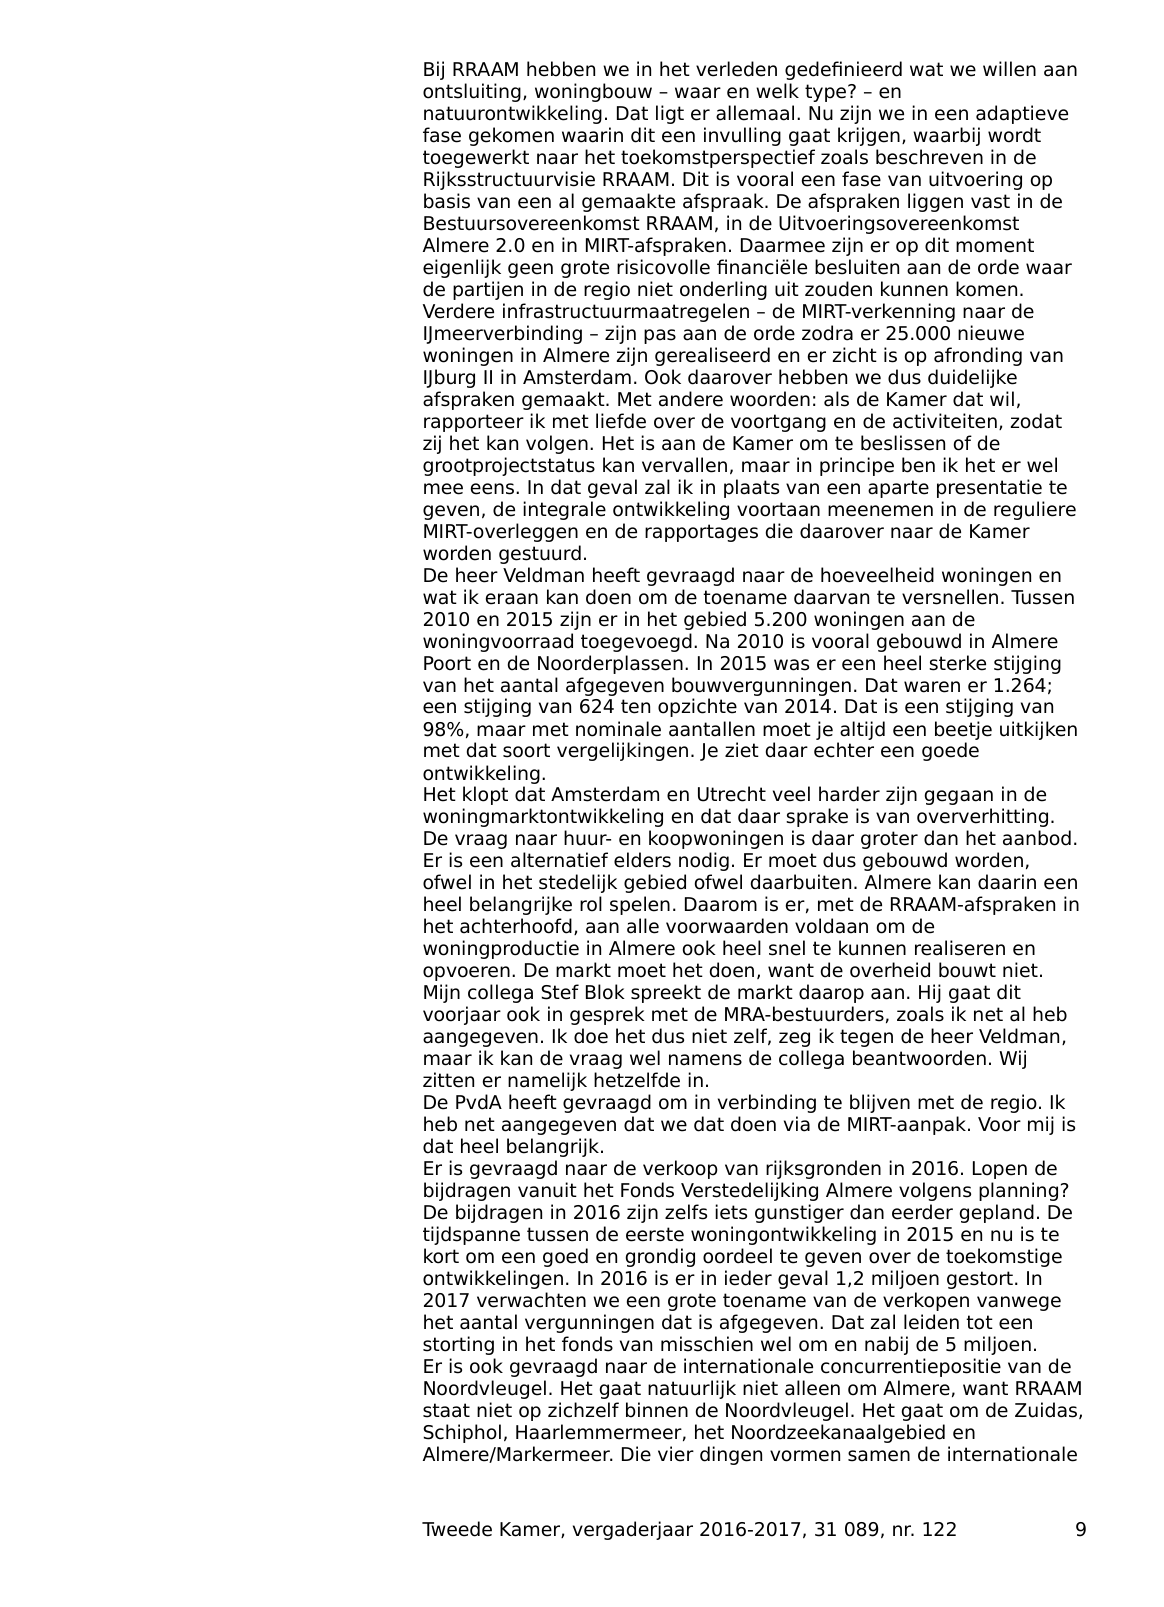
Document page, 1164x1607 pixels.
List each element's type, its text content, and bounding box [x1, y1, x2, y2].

text Verdere infrastructuurmaatregelen – de MIRT-verkenning naar de IJmeerverbinding – zijn pas aan de orde zodra er 25.000 nieuwe woningen in Almere zijn gerealiseerd en er zicht is op afronding van IJburg II in Amsterdam. Ook daarover hebben we dus duidelijke afspraken gemaakt. Met andere woorden: als de Kamer dat wil, rapporteer ik met liefde over de voortgang en de activiteiten, zodat zij het kan volgen. Het is aan de Kamer om te beslissen of de grootprojectstatus kan vervallen, maar in principe ben ik het er wel mee eens. In dat geval zal ik in plaats van een aparte presentatie te geven, de integrale ontwikkeling voortaan meenemen in de reguliere MIRT-overleggen en de rapportages die daarover naar de Kamer worden gestuurd. [422, 301, 1087, 564]
text Er is gevraagd naar de verkoop van rijksgronden in 2016. Lopen de bijdragen vanuit het Fonds Verstedelijking Almere volgens planning? De bijdragen in 2016 zijn zelfs iets gunstiger dan eerder gepland. De tijdspanne tussen de eerste woningontwikkeling in 2015 en nu is te kort om een goed en grondig oordeel te geven over de toekomstige ontwikkelingen. In 2016 is er in ieder geval 1,2 miljoen gestort. In 2017 verwachten we een grote toename van de verkopen vanwege het aantal vergunningen dat is afgegeven. Dat zal leiden tot een storting in het fonds van misschien wel om en nabij de 5 miljoen. [422, 1158, 1087, 1356]
text De PvdA heeft gevraagd om in verbinding te blijven met de regio. Ik heb net aangegeven dat we dat doen via de MIRT-aanpak. Voor mij is dat heel belangrijk. [422, 1092, 1087, 1158]
text De heer Veldman heeft gevraagd naar de hoeveelheid woningen en wat ik eraan kan doen om de toename daarvan te versnellen. Tussen 2010 en 2015 zijn er in het gebied 5.200 woningen aan de woningvoorraad toegevoegd. Na 2010 is vooral gebouwd in Almere Poort en de Noorderplassen. In 2015 was er een heel sterke stijging van het aantal afgegeven bouwvergunningen. Dat waren er 1.264; een stijging van 624 ten opzichte van 2014. Dat is een stijging van 98%, maar met nominale aantallen moet je altijd een beetje uitkijken met dat soort vergelijkingen. Je ziet daar echter een goede ontwikkeling. [422, 564, 1087, 784]
text Het klopt dat Amsterdam en Utrecht veel harder zijn gegaan in de woningmarktontwikkeling en dat daar sprake is van oververhitting. De vraag naar huur- en koopwoningen is daar groter dan het aanbod. Er is een alternatief elders nodig. Er moet dus gebouwd worden, ofwel in het stedelijk gebied ofwel daarbuiten. Almere kan daarin een heel belangrijke rol spelen. Daarom is er, met de RRAAM-afspraken in het achterhoofd, aan alle voorwaarden voldaan om de woningproductie in Almere ook heel snel te kunnen realiseren en opvoeren. De markt moet het doen, want de overheid bouwt niet. Mijn collega Stef Blok spreekt de markt daarop aan. Hij gaat dit voorjaar ook in gesprek met de MRA-bestuurders, zoals ik net al heb aangegeven. Ik doe het dus niet zelf, zeg ik tegen de heer Veldman, maar ik kan de vraag wel namens de collega beantwoorden. Wij zitten er namelijk hetzelfde in. [422, 784, 1087, 1092]
text Bij RRAAM hebben we in het verleden gedefinieerd wat we willen aan ontsluiting, woningbouw – waar en welk type? – en natuurontwikkeling. Dat ligt er allemaal. Nu zijn we in een adaptieve fase gekomen waarin dit een invulling gaat krijgen, waarbij wordt toegewerkt naar het toekomstperspectief zoals beschreven in de Rijksstructuurvisie RRAAM. Dit is vooral een fase van uitvoering op basis van een al gemaakte afspraak. De afspraken liggen vast in de Bestuursovereenkomst RRAAM, in de Uitvoeringsovereenkomst Almere 2.0 en in MIRT-afspraken. Daarmee zijn er op dit moment eigenlijk geen grote risicovolle financiële besluiten aan de orde waar de partijen in de regio niet onderling uit zouden kunnen komen. [422, 59, 1087, 301]
text Er is ook gevraagd naar de internationale concurrentiepositie van de Noordvleugel. Het gaat natuurlijk niet alleen om Almere, want RRAAM staat niet op zichzelf binnen de Noordvleugel. Het gaat om de Zuidas, Schiphol, Haarlemmermeer, het Noordzeekanaalgebied en Almere/Markermeer. Die vier dingen vormen samen de internationale [422, 1356, 1087, 1466]
